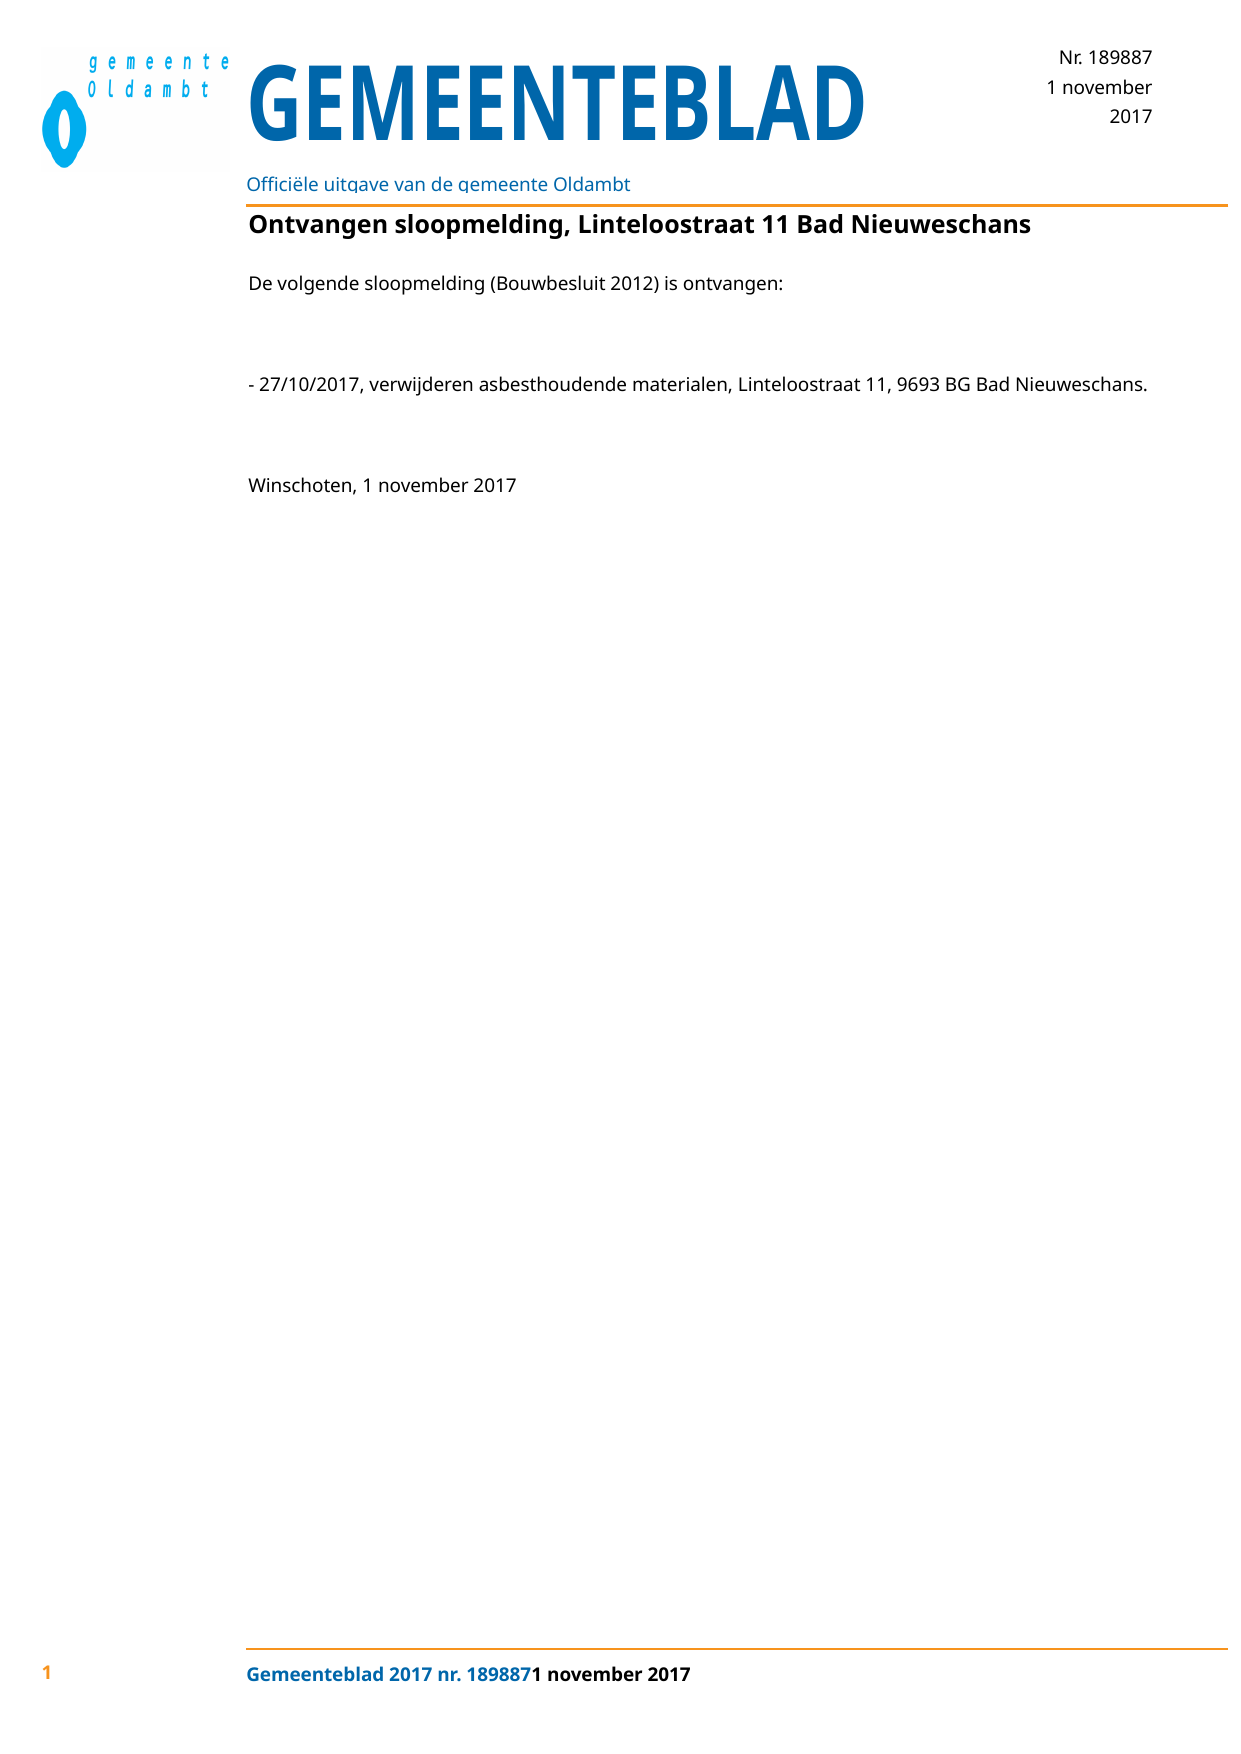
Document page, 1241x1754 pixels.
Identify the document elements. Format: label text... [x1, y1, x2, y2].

picture [41, 47, 231, 172]
text Ontvangen sloopmelding, Linteloostraat 11 Bad Nieuweschans [248, 207, 1152, 241]
text - 27/10/2017, verwijderen asbesthoudende materialen, Linteloostraat 11, 9693 BG Bad Nieuweschans. [248, 371, 1152, 397]
text De volgende sloopmelding (Bouwbesluit 2012) is ontvangen: [248, 270, 1152, 296]
text Winschoten, 1 november 2017 [248, 472, 1152, 498]
